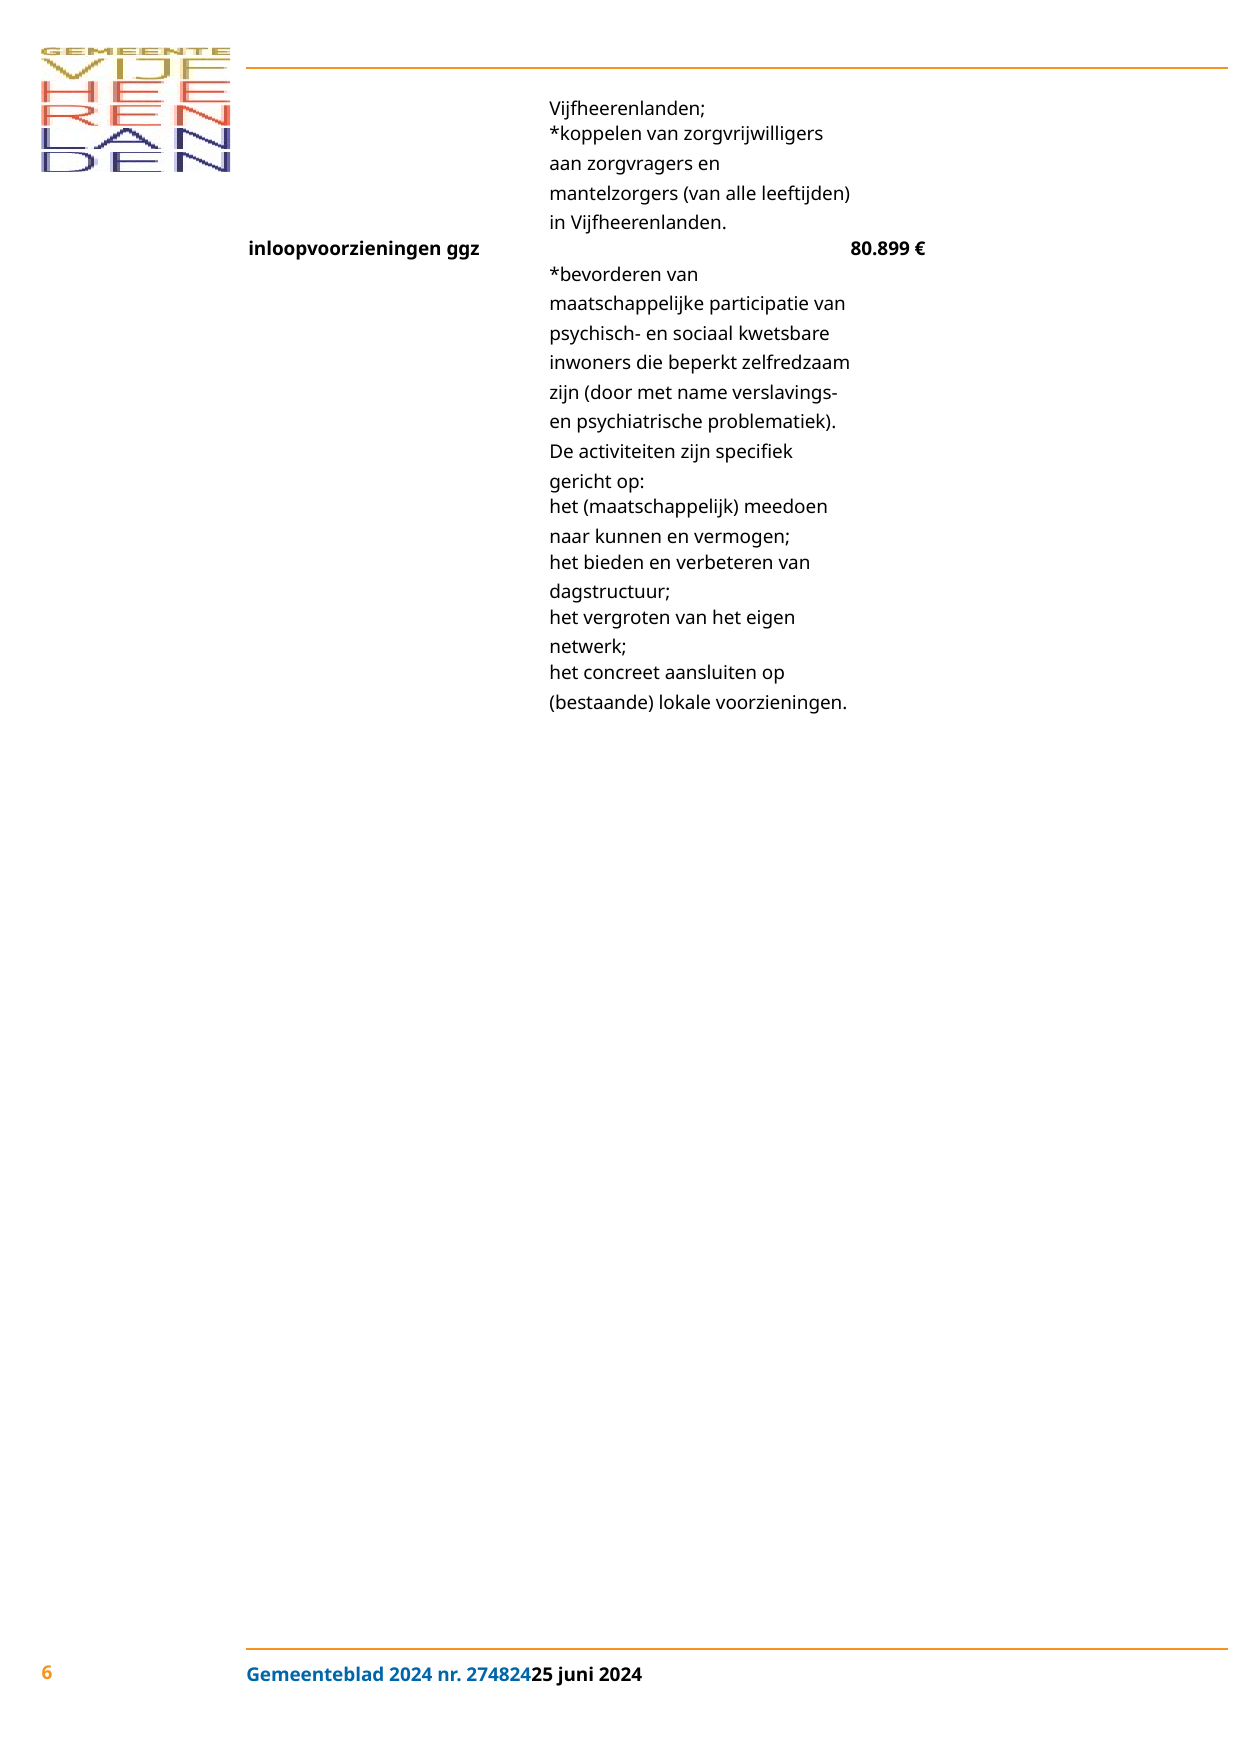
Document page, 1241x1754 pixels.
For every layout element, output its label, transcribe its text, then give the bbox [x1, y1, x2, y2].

table_cell *bevorderen van maatschappelijke participatie van psychisch- en sociaal kwetsbare inwoners die beperkt zelfredzaam zijn (door met name verslavings- en psychiatrische problematiek). De activiteiten zijn specifiek gericht op: [549, 261, 850, 493]
table_cell [248, 95, 549, 235]
table_cell het bieden en verbeteren van dagstructuur; [549, 549, 850, 604]
table_cell [549, 235, 850, 261]
picture [41, 47, 231, 172]
table_cell het vergroten van het eigen netwerk; [549, 604, 850, 659]
table_cell [248, 261, 549, 715]
table_cell 80.899 € [850, 235, 1152, 261]
table_cell [850, 95, 1152, 235]
table_cell *koppelen van zorgvrijwilligers aan zorgvragers en mantelzorgers (van alle leeftijden) in Vijfheerenlanden. [549, 121, 850, 235]
table_cell [850, 261, 1152, 715]
table_cell inloopvoorzieningen ggz [248, 235, 549, 261]
table_cell Vijfheerenlanden; [549, 95, 850, 121]
table_cell het (maatschappelijk) meedoen naar kunnen en vermogen; [549, 494, 850, 549]
table_cell het concreet aansluiten op (bestaande) lokale voorzieningen. [549, 660, 850, 715]
